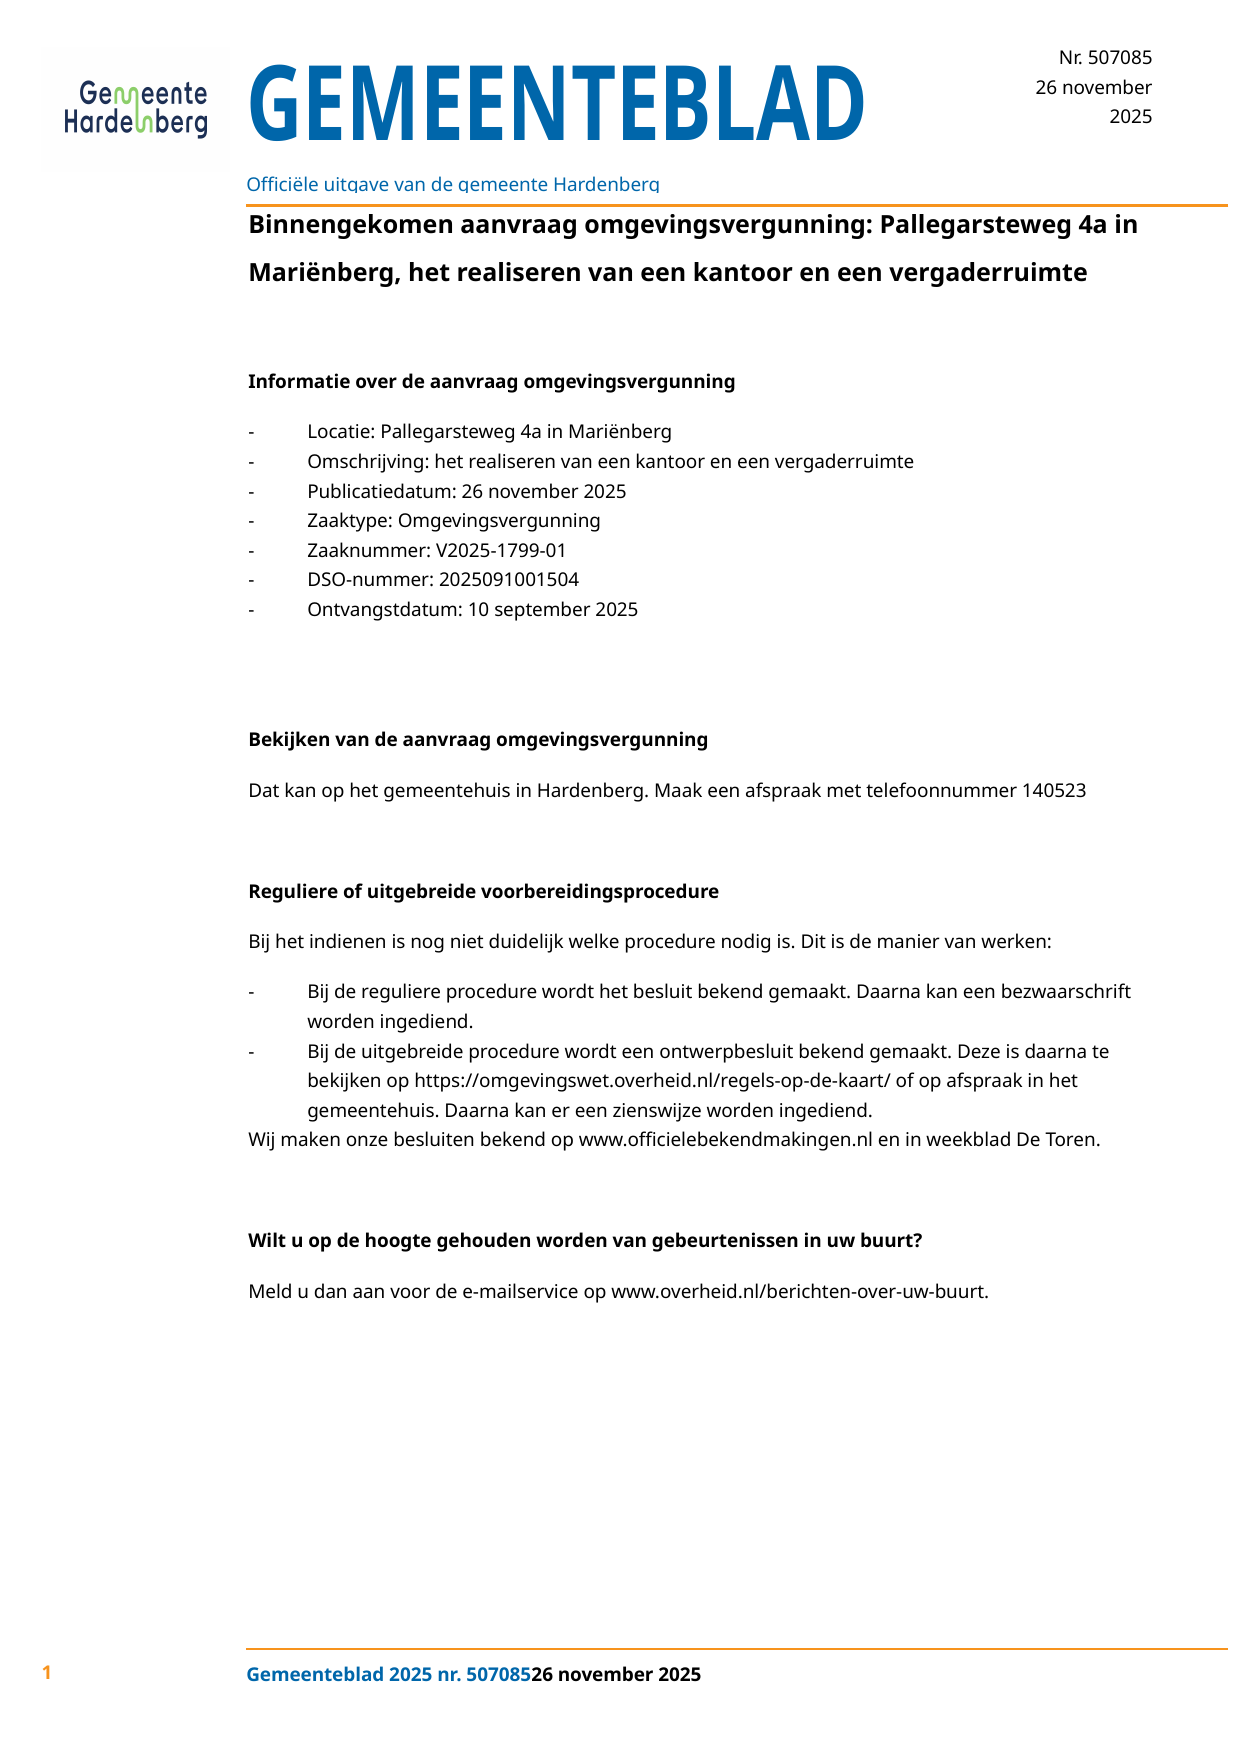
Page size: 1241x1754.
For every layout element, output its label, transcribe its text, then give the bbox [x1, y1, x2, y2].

text Binnengekomen aanvraag omgevingsvergunning: Pallegarsteweg 4a in Mariënberg, het realiseren van een kantoor en een vergaderruimte [248, 207, 1152, 288]
list Zaaknummer: V2025-1799-01 [248, 537, 1152, 563]
list Publicatiedatum: 26 november 2025 [248, 478, 1152, 504]
list Ontvangstdatum: 10 september 2025 [248, 596, 1152, 622]
text Bekijken van de aanvraag omgevingsvergunning [248, 727, 1152, 752]
text Wilt u op de hoogte gehouden worden van gebeurtenissen in uw buurt? [248, 1227, 1152, 1253]
list Locatie: Pallegarsteweg 4a in Mariënberg [248, 419, 1152, 444]
text Meld u dan aan voor de e-mailservice op www.overheid.nl/berichten-over-uw-buurt. [248, 1278, 1152, 1304]
text Dat kan op het gemeentehuis in Hardenberg. Maak een afspraak met telefoonnummer 140523 [248, 777, 1152, 803]
list Bij de uitgebreide procedure wordt een ontwerpbesluit bekend gemaakt. Deze is daarna te bekijken op https://omgevingswet.overheid.nl/regels-op-de-kaart/ of op afspraak in het gemeentehuis. Daarna kan er een zienswijze worden ingediend. [248, 1038, 1152, 1123]
list Zaaktype: Omgevingsvergunning [248, 507, 1152, 533]
list DSO-nummer: 2025091001504 [248, 567, 1152, 592]
text Reguliere of uitgebreide voorbereidingsprocedure [248, 878, 1152, 904]
text Wij maken onze besluiten bekend op www.officielebekendmakingen.nl en in weekblad De Toren. [248, 1127, 1152, 1152]
list Omschrijving: het realiseren van een kantoor en een vergaderruimte [248, 448, 1152, 474]
picture [41, 47, 231, 172]
text Bij het indienen is nog niet duidelijk welke procedure nodig is. Dit is de manier van werken: [248, 928, 1152, 954]
text Informatie over de aanvraag omgevingsvergunning [248, 368, 1152, 394]
list Bij de reguliere procedure wordt het besluit bekend gemaakt. Daarna kan een bezwaarschrift worden ingediend. [248, 979, 1152, 1034]
